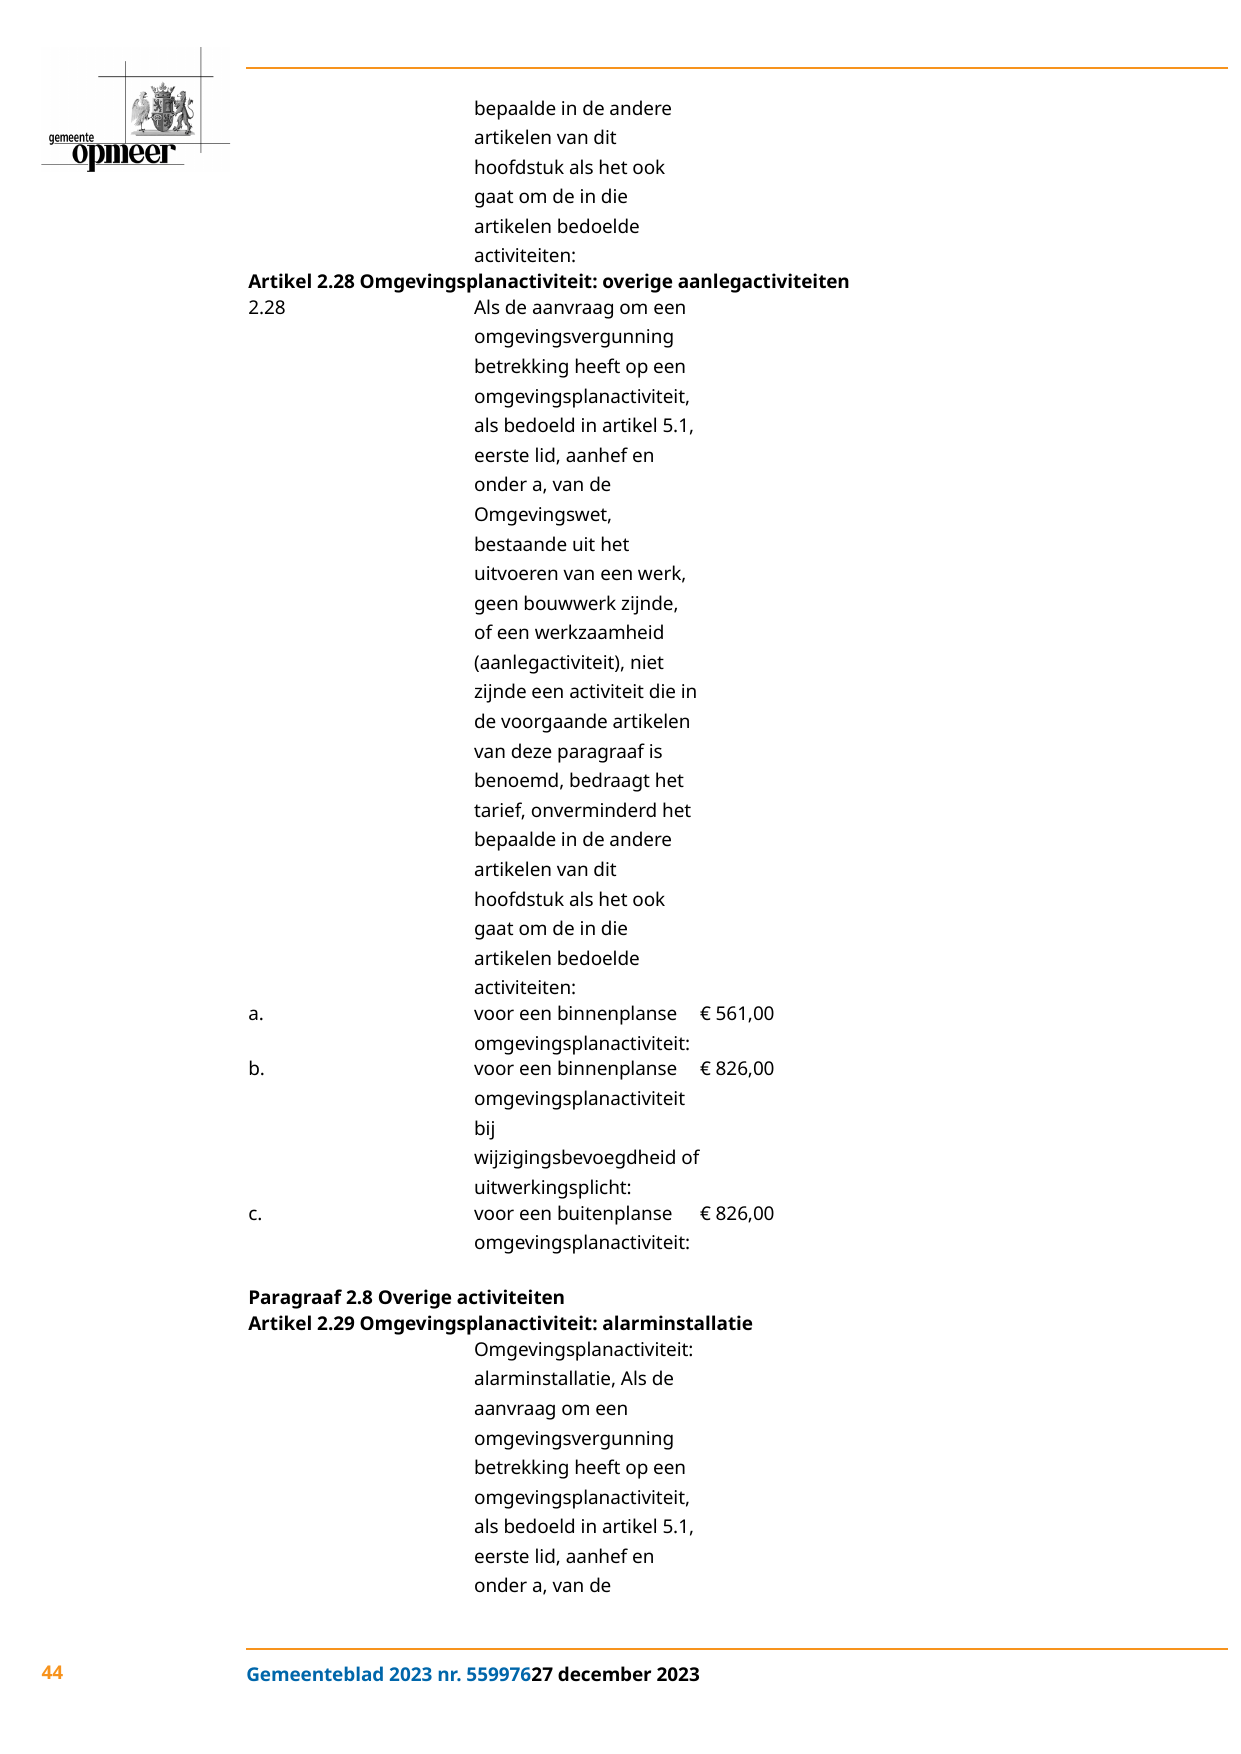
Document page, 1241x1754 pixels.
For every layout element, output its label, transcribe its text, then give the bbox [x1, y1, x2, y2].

table_cell Artikel 2.28 Omgevingsplanactiviteit: overige aanlegactiviteiten [248, 269, 926, 294]
table_cell Als de aanvraag om een omgevingsvergunning betrekking heeft op een omgevingsplanactiviteit, als bedoeld in artikel 5.1, eerste lid, aanhef en onder a, van de Omgevingswet, bestaande uit het uitvoeren van een werk, geen bouwwerk zijnde, of een werkzaamheid (aanlegactiviteit), niet zijnde een activiteit die in de voorgaande artikelen van deze paragraaf is benoemd, bedraagt het tarief, onverminderd het bepaalde in de andere artikelen van dit hoofdstuk als het ook gaat om de in die artikelen bedoelde activiteiten: [474, 294, 700, 1000]
table_cell b. [248, 1056, 474, 1200]
table_cell [248, 95, 474, 268]
table_cell voor een binnenplanse omgevingsplanactiviteit: [474, 1000, 700, 1056]
table_cell [700, 294, 926, 1000]
table_cell [926, 1310, 1152, 1336]
table_cell Artikel 2.29 Omgevingsplanactiviteit: alarminstallatie [248, 1310, 926, 1336]
table_cell 2.28 [248, 294, 474, 1000]
table_cell [248, 1336, 474, 1598]
table_cell € 561,00 [700, 1000, 926, 1056]
table_cell [700, 1336, 926, 1598]
table_cell [926, 1200, 1152, 1255]
table_cell c. [248, 1200, 474, 1255]
table_cell [700, 95, 926, 268]
table_cell a. [248, 1000, 474, 1056]
picture [41, 47, 231, 172]
table_cell Paragraaf 2.8 Overige activiteiten [248, 1255, 1152, 1310]
table_cell voor een buitenplanse omgevingsplanactiviteit: [474, 1200, 700, 1255]
table_cell € 826,00 [700, 1200, 926, 1255]
table_cell [926, 269, 1152, 294]
table_cell [926, 1000, 1152, 1056]
table_cell [926, 1336, 1152, 1598]
table_cell Omgevingsplanactiviteit: alarminstallatie, Als de aanvraag om een omgevingsvergunning betrekking heeft op een omgevingsplanactiviteit, als bedoeld in artikel 5.1, eerste lid, aanhef en onder a, van de [474, 1336, 700, 1598]
table_cell voor een binnenplanse omgevingsplanactiviteit bij wijzigingsbevoegdheid of uitwerkingsplicht: [474, 1056, 700, 1200]
table_cell [926, 1056, 1152, 1200]
table_cell [926, 294, 1152, 1000]
table_cell € 826,00 [700, 1056, 926, 1200]
table_cell bepaalde in de andere artikelen van dit hoofdstuk als het ook gaat om de in die artikelen bedoelde activiteiten: [474, 95, 700, 268]
table_cell [926, 95, 1152, 268]
